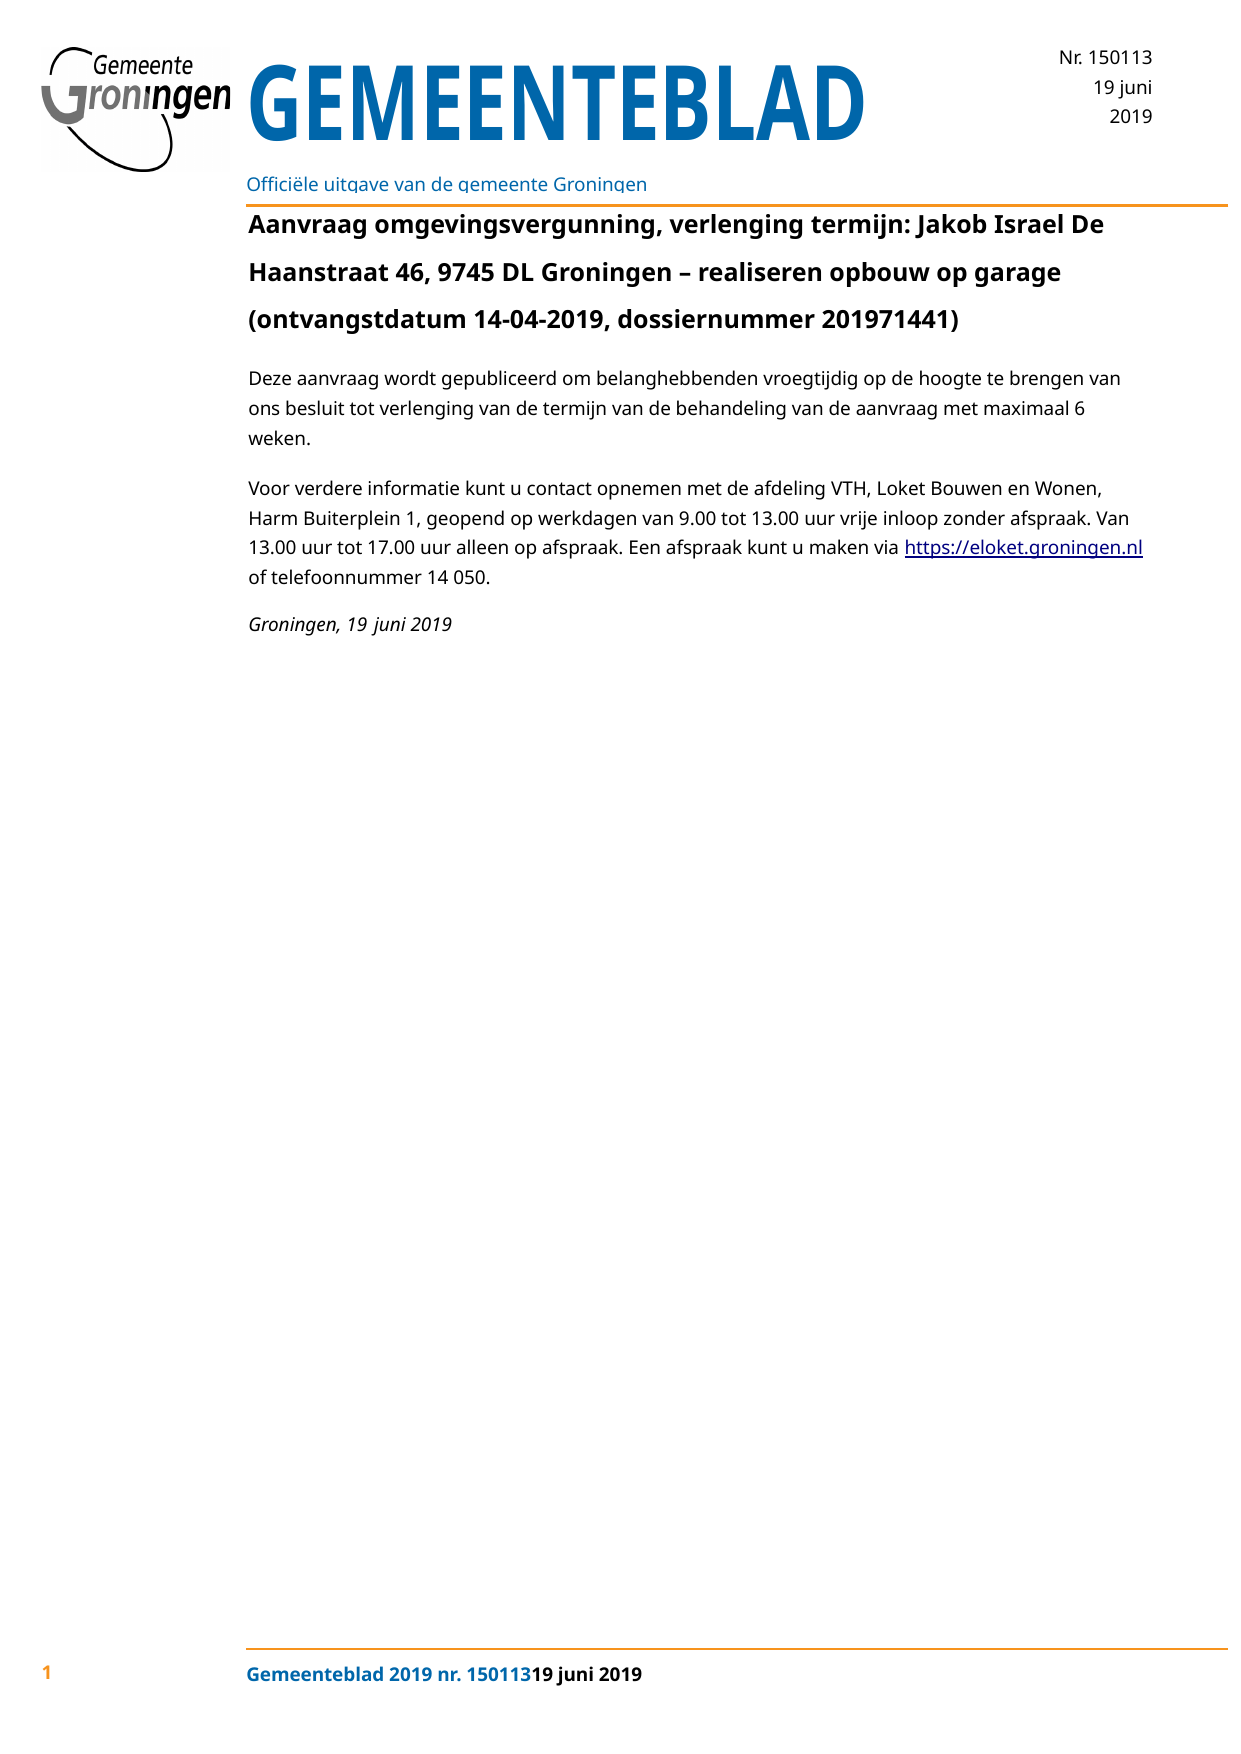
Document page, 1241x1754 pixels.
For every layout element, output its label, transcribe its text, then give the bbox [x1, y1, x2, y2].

text Aanvraag omgevingsvergunning, verlenging termijn: Jakob Israel De Haanstraat 46, 9745 DL Groningen – realiseren opbouw op garage (ontvangstdatum 14-04-2019, dossiernummer 201971441) [248, 207, 1152, 336]
text Voor verdere informatie kunt u contact opnemen met de afdeling VTH, Loket Bouwen en Wonen, Harm Buiterplein 1, geopend op werkdagen van 9.00 tot 13.00 uur vrije inloop zonder afspraak. Van 13.00 uur tot 17.00 uur alleen op afspraak. Een afspraak kunt u maken via https://eloket.groningen.nl of telefoonnummer 14 050. [248, 475, 1152, 589]
text Deze aanvraag wordt gepubliceerd om belanghebbenden vroegtijdig op de hoogte te brengen van ons besluit tot verlenging van de termijn van de behandeling van de aanvraag met maximaal 6 weken. [248, 366, 1152, 450]
picture [41, 47, 231, 172]
text Groningen, 19 juni 2019 [248, 612, 1152, 637]
